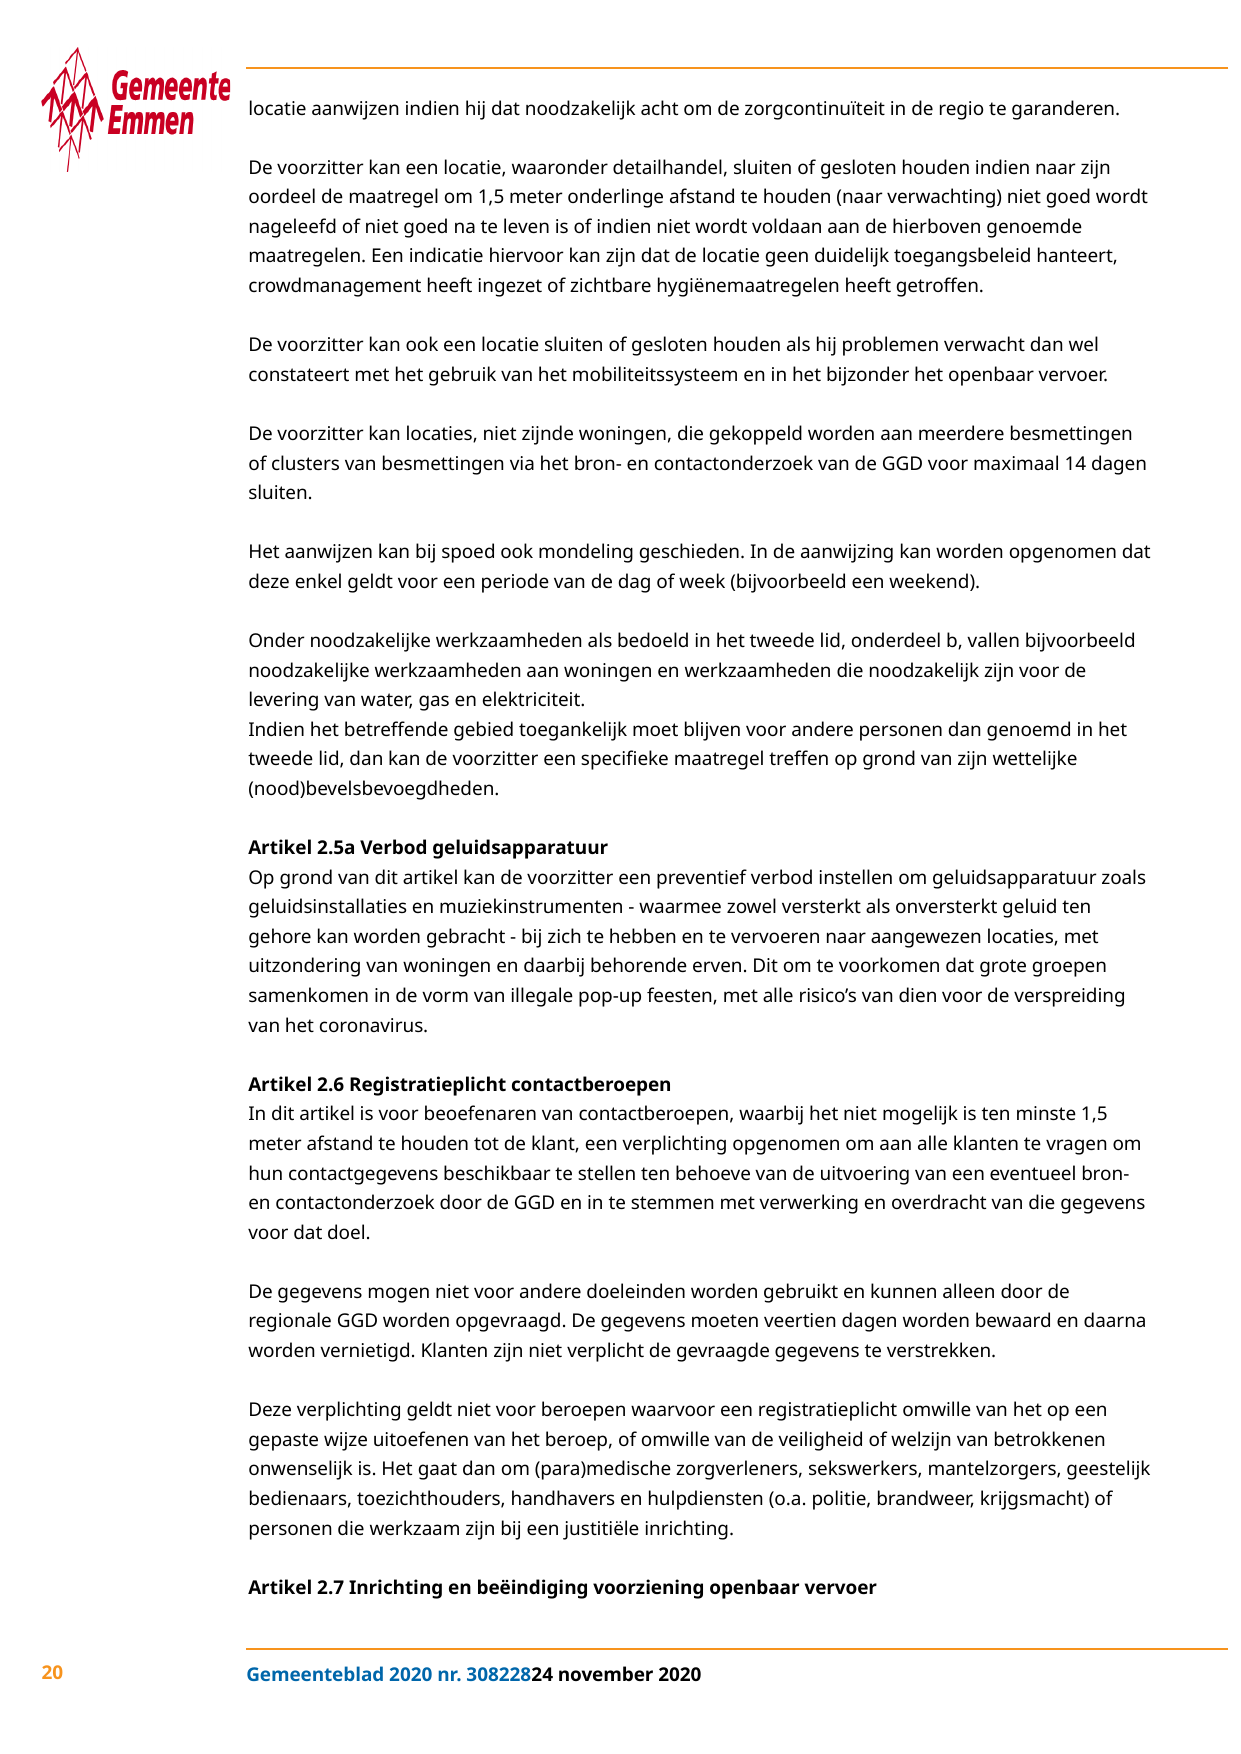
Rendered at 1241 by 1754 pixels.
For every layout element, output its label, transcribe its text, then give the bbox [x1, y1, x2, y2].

text Het aanwijzen kan bij spoed ook mondeling geschieden. In de aanwijzing kan worden opgenomen dat deze enkel geldt voor een periode van de dag of week (bijvoorbeeld een weekend). [248, 538, 1152, 594]
text Artikel 2.6 Registratieplicht contactberoepen [248, 1071, 1152, 1097]
text De gegevens mogen niet voor andere doeleinden worden gebruikt en kunnen alleen door de regionale GGD worden opgevraagd. De gegevens moeten veertien dagen worden bewaard en daarna worden vernietigd. Klanten zijn niet verplicht de gevraagde gegevens te verstrekken. [248, 1278, 1152, 1363]
text In dit artikel is voor beoefenaren van contactberoepen, waarbij het niet mogelijk is ten minste 1,5 meter afstand te houden tot de klant, een verplichting opgenomen om aan alle klanten te vragen om hun contactgegevens beschikbaar te stellen ten behoeve van de uitvoering van een eventueel bron- en contactonderzoek door de GGD en in te stemmen met verwerking en overdracht van die gegevens voor dat doel. [248, 1101, 1152, 1245]
text locatie aanwijzen indien hij dat noodzakelijk acht om de zorgcontinuïteit in de regio te garanderen. [248, 95, 1152, 121]
text Artikel 2.5a Verbod geluidsapparatuur [248, 834, 1152, 860]
text Artikel 2.7 Inrichting en beëindiging voorziening openbaar vervoer [248, 1574, 1152, 1600]
text Onder noodzakelijke werkzaamheden als bedoeld in het tweede lid, onderdeel b, vallen bijvoorbeeld noodzakelijke werkzaamheden aan woningen en werkzaamheden die noodzakelijk zijn voor de levering van water, gas en elektriciteit. [248, 627, 1152, 712]
text Indien het betreffende gebied toegankelijk moet blijven voor andere personen dan genoemd in het tweede lid, dan kan de voorzitter een specifieke maatregel treffen op grond van zijn wettelijke (nood)bevelsbevoegdheden. [248, 716, 1152, 801]
text De voorzitter kan ook een locatie sluiten of gesloten houden als hij problemen verwacht dan wel constateert met het gebruik van het mobiliteitssysteem en in het bijzonder het openbaar vervoer. [248, 331, 1152, 387]
picture [41, 47, 231, 172]
text Op grond van dit artikel kan de voorzitter een preventief verbod instellen om geluidsapparatuur zoals geluidsinstallaties en muziekinstrumenten - waarmee zowel versterkt als onversterkt geluid ten gehore kan worden gebracht - bij zich te hebben en te vervoeren naar aangewezen locaties, met uitzondering van woningen en daarbij behorende erven. Dit om te voorkomen dat grote groepen samenkomen in de vorm van illegale pop-up feesten, met alle risico’s van dien voor de verspreiding van het coronavirus. [248, 864, 1152, 1038]
text De voorzitter kan een locatie, waaronder detailhandel, sluiten of gesloten houden indien naar zijn oordeel de maatregel om 1,5 meter onderlinge afstand te houden (naar verwachting) niet goed wordt nageleefd of niet goed na te leven is of indien niet wordt voldaan aan de hierboven genoemde maatregelen. Een indicatie hiervoor kan zijn dat de locatie geen duidelijk toegangsbeleid hanteert, crowdmanagement heeft ingezet of zichtbare hygiënemaatregelen heeft getroffen. [248, 154, 1152, 298]
text De voorzitter kan locaties, niet zijnde woningen, die gekoppeld worden aan meerdere besmettingen of clusters van besmettingen via het bron- en contactonderzoek van de GGD voor maximaal 14 dagen sluiten. [248, 420, 1152, 505]
text Deze verplichting geldt niet voor beroepen waarvoor een registratieplicht omwille van het op een gepaste wijze uitoefenen van het beroep, of omwille van de veiligheid of welzijn van betrokkenen onwenselijk is. Het gaat dan om (para)medische zorgverleners, sekswerkers, mantelzorgers, geestelijk bedienaars, toezichthouders, handhavers en hulpdiensten (o.a. politie, brandweer, krijgsmacht) of personen die werkzaam zijn bij een justitiële inrichting. [248, 1396, 1152, 1541]
